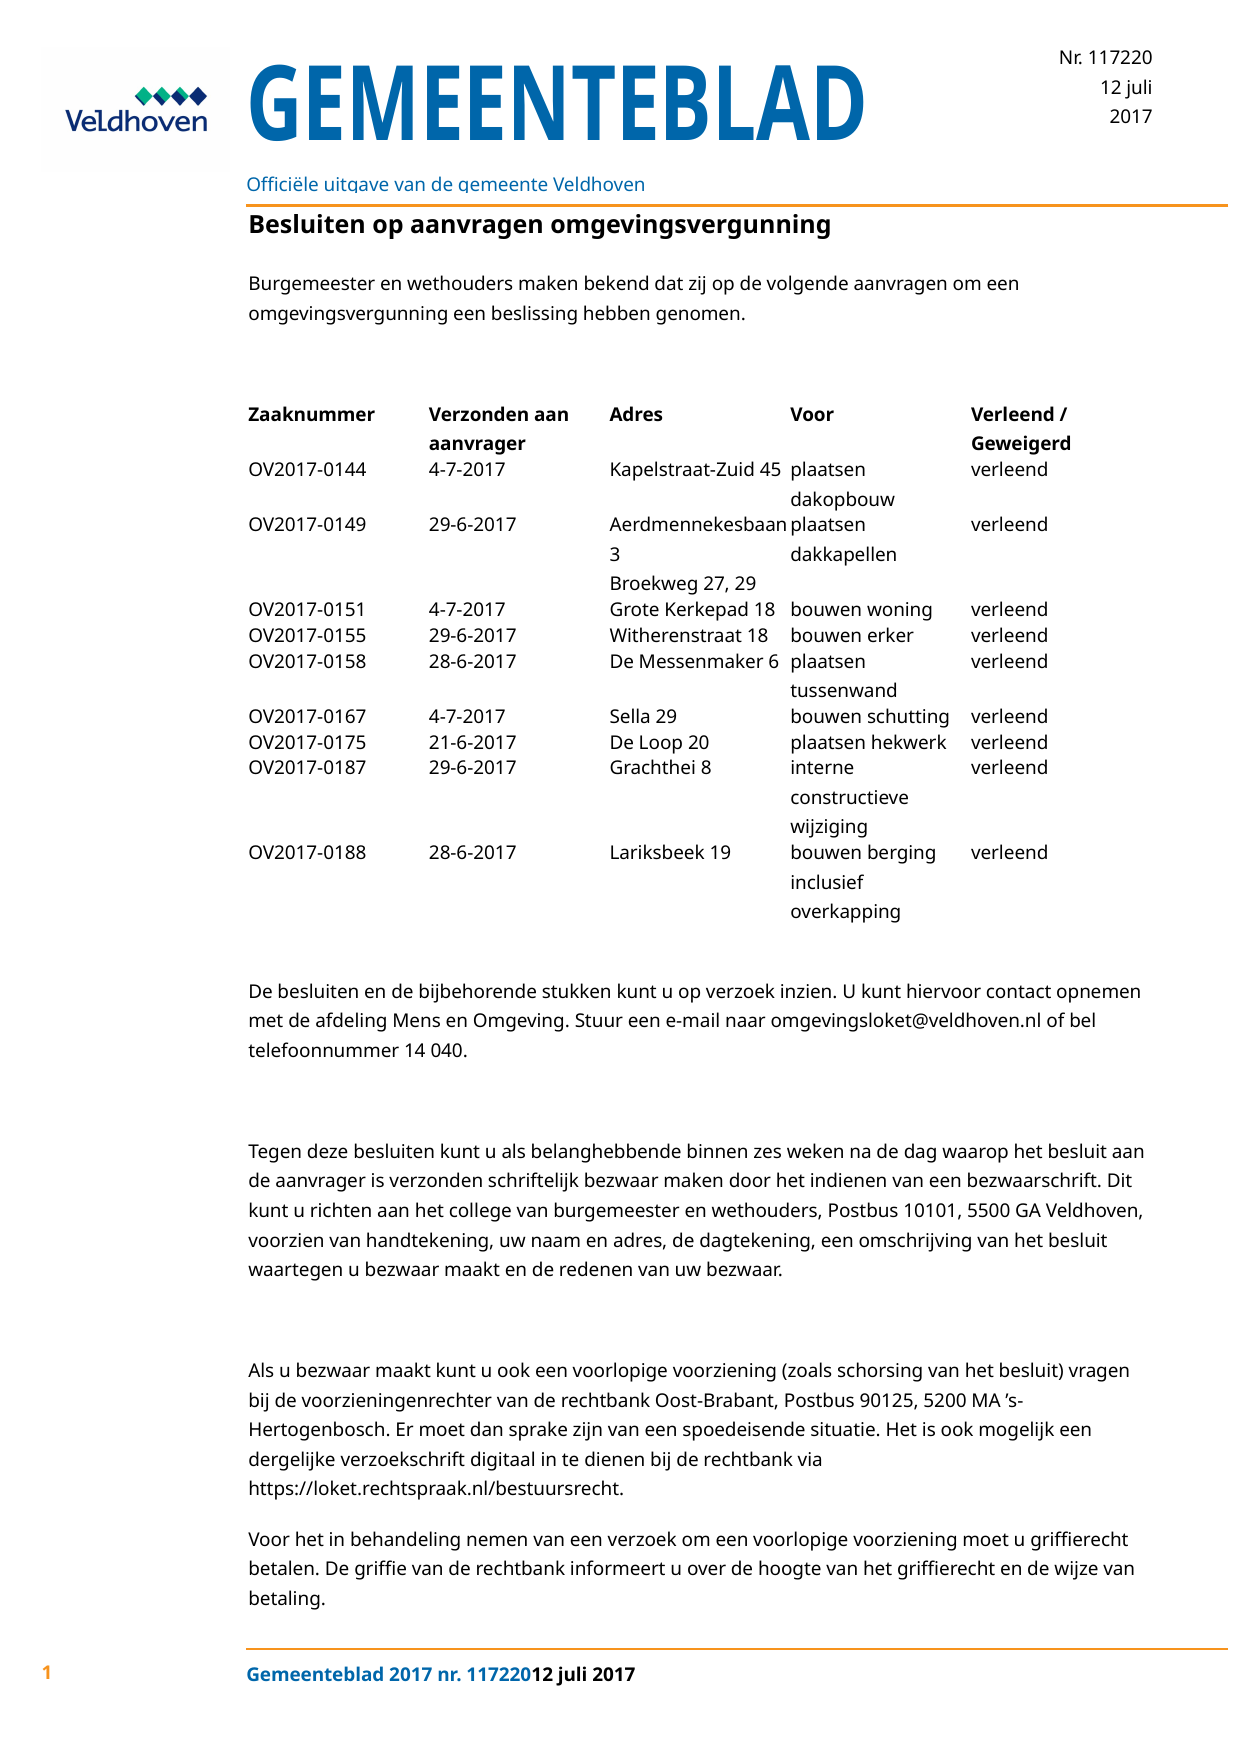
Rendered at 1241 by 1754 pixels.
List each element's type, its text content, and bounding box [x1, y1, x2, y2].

table_cell verleend [971, 511, 1152, 596]
table_cell bouwen berging inclusief overkapping [790, 840, 971, 924]
table_cell plaatsen dakopbouw [790, 456, 971, 511]
table_cell bouwen erker [790, 622, 971, 648]
table_cell bouwen schutting [790, 703, 971, 729]
text Burgemeester en wethouders maken bekend dat zij op de volgende aanvragen om een omgevingsvergunning een beslissing hebben genomen. [248, 270, 1152, 326]
table_cell 29-6-2017 [429, 755, 609, 839]
table_cell Witherenstraat 18 [609, 622, 790, 648]
text Als u bezwaar maakt kunt u ook een voorlopige voorziening (zoals schorsing van het besluit) vragen bij de voorzieningenrechter van de rechtbank Oost-Brabant, Postbus 90125, 5200 MA ’s-Hertogenbosch. Er moet dan sprake zijn van een spoedeisende situatie. Het is ook mogelijk een dergelijke verzoekschrift digitaal in te dienen bij de rechtbank via https://loket.rechtspraak.nl/bestuursrecht. [248, 1357, 1152, 1501]
table_cell OV2017-0149 [248, 511, 429, 596]
table_cell OV2017-0158 [248, 648, 429, 703]
table_cell OV2017-0155 [248, 622, 429, 648]
table_cell plaatsen dakkapellen [790, 511, 971, 596]
table_cell interne constructieve wijziging [790, 755, 971, 839]
table_cell 28-6-2017 [429, 648, 609, 703]
table_cell Aerdmennekesbaan 3 Broekweg 27, 29 [609, 511, 790, 596]
table_cell bouwen woning [790, 596, 971, 622]
text Tegen deze besluiten kunt u als belanghebbende binnen zes weken na de dag waarop het besluit aan de aanvrager is verzonden schriftelijk bezwaar maken door het indienen van een bezwaarschrift. Dit kunt u richten aan het college van burgemeester en wethouders, Postbus 10101, 5500 GA Veldhoven, voorzien van handtekening, uw naam en adres, de dagtekening, een omschrijving van het besluit waartegen u bezwaar maakt en de redenen van uw bezwaar. [248, 1138, 1152, 1282]
table_header Verzonden aan aanvrager [429, 401, 609, 456]
table_cell OV2017-0188 [248, 840, 429, 924]
table_cell Grachthei 8 [609, 755, 790, 839]
table_cell 29-6-2017 [429, 511, 609, 596]
table_cell 4-7-2017 [429, 703, 609, 729]
table_cell 21-6-2017 [429, 729, 609, 754]
table_cell Grote Kerkepad 18 [609, 596, 790, 622]
table_cell OV2017-0187 [248, 755, 429, 839]
text De besluiten en de bijbehorende stukken kunt u op verzoek inzien. U kunt hiervoor contact opnemen met de afdeling Mens en Omgeving. Stuur een e-mail naar omgevingsloket@veldhoven.nl of bel telefoonnummer 14 040. [248, 978, 1152, 1063]
table_cell OV2017-0175 [248, 729, 429, 754]
table_cell OV2017-0167 [248, 703, 429, 729]
table_cell verleend [971, 729, 1152, 754]
table_header Adres [609, 401, 790, 456]
table_cell De Messenmaker 6 [609, 648, 790, 703]
table_cell OV2017-0151 [248, 596, 429, 622]
table_cell verleend [971, 755, 1152, 839]
picture [41, 47, 231, 172]
table_cell plaatsen tussenwand [790, 648, 971, 703]
table_header Verleend / Geweigerd [971, 401, 1152, 456]
table_cell verleend [971, 840, 1152, 924]
table_cell Lariksbeek 19 [609, 840, 790, 924]
table_header Voor [790, 401, 971, 456]
table_cell 4-7-2017 [429, 456, 609, 511]
table_cell Sella 29 [609, 703, 790, 729]
table_cell Kapelstraat-Zuid 45 [609, 456, 790, 511]
table_cell plaatsen hekwerk [790, 729, 971, 754]
text Besluiten op aanvragen omgevingsvergunning [248, 207, 1152, 241]
table_cell verleend [971, 703, 1152, 729]
table_cell 28-6-2017 [429, 840, 609, 924]
table_cell verleend [971, 456, 1152, 511]
table_cell verleend [971, 596, 1152, 622]
table_cell verleend [971, 648, 1152, 703]
table_cell verleend [971, 622, 1152, 648]
table_cell 29-6-2017 [429, 622, 609, 648]
table_header Zaaknummer [248, 401, 429, 456]
table_cell 4-7-2017 [429, 596, 609, 622]
text Voor het in behandeling nemen van een verzoek om een voorlopige voorziening moet u griffierecht betalen. De griffie van de rechtbank informeert u over de hoogte van het griffierecht en de wijze van betaling. [248, 1526, 1152, 1611]
table_cell OV2017-0144 [248, 456, 429, 511]
table_cell De Loop 20 [609, 729, 790, 754]
